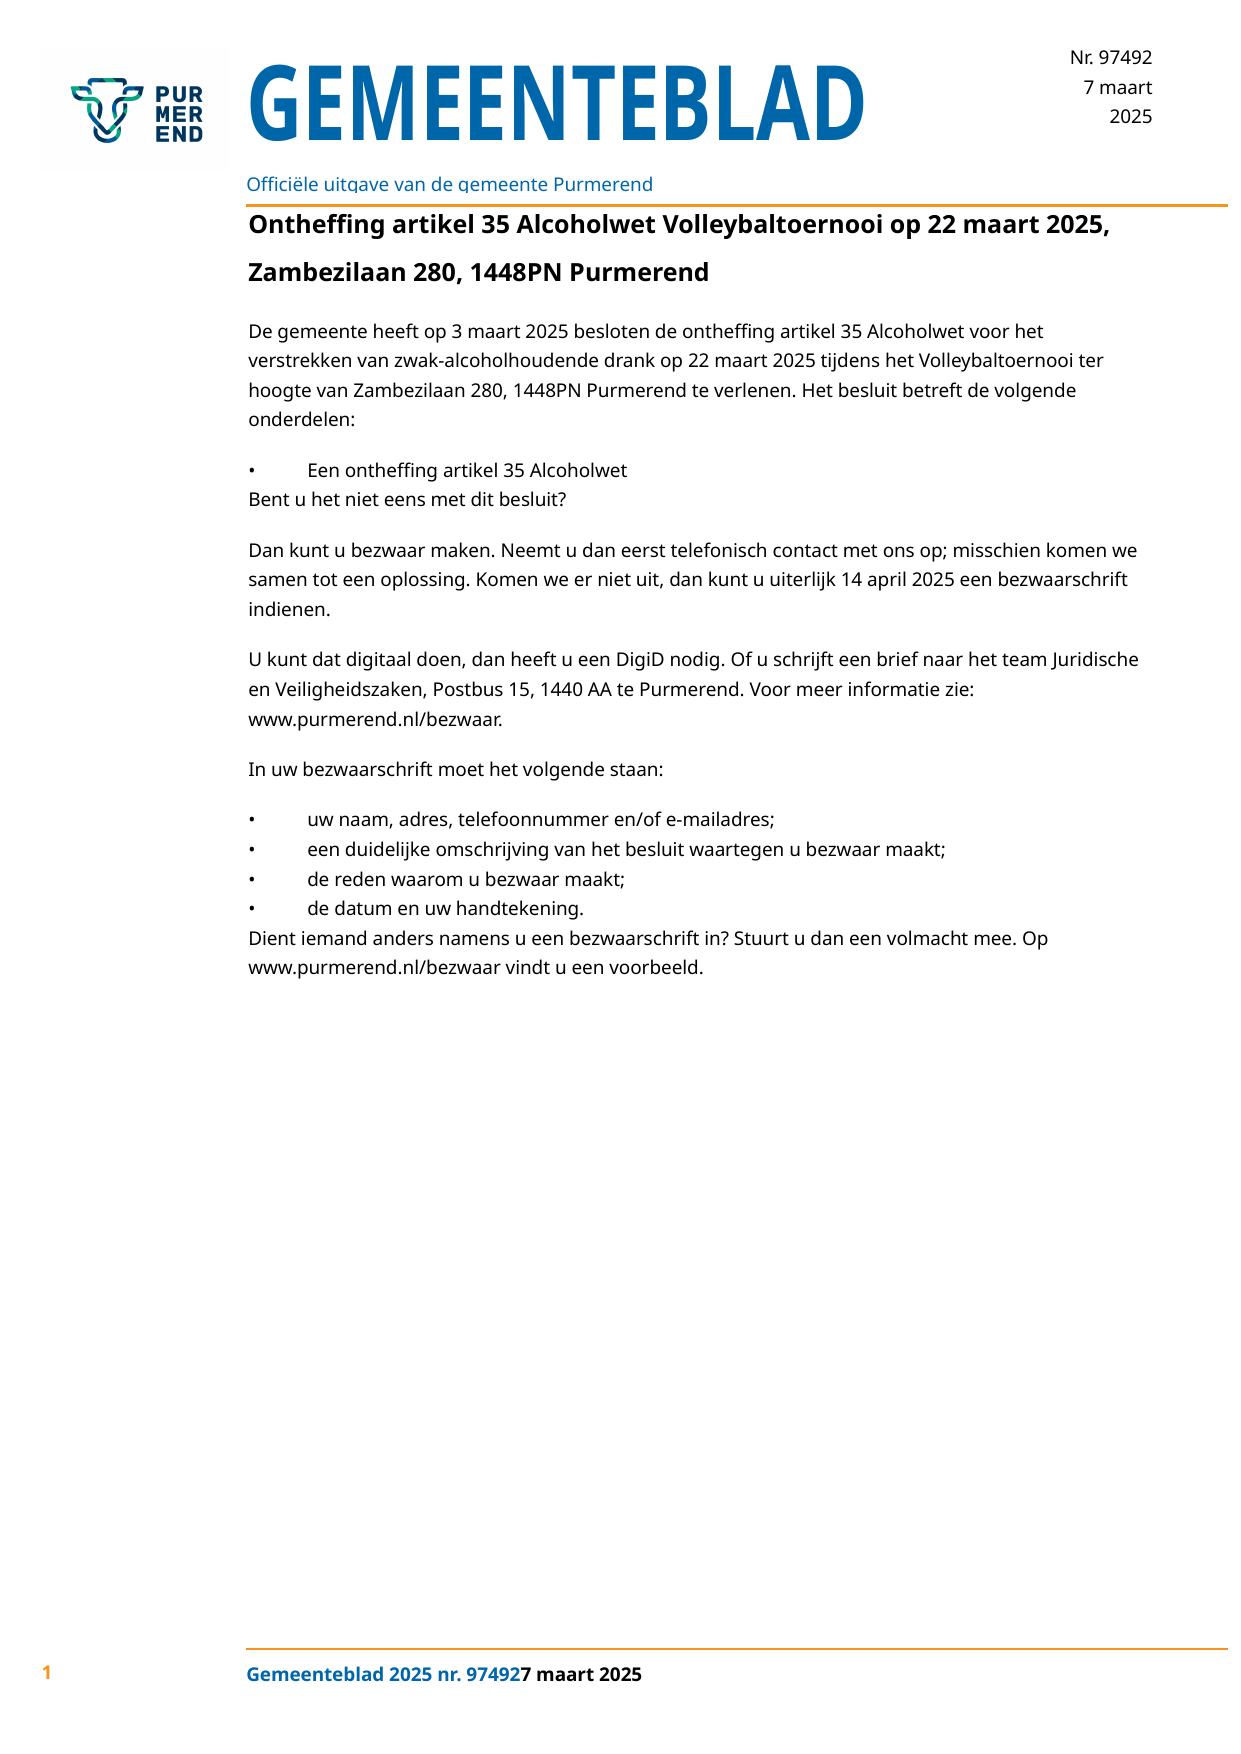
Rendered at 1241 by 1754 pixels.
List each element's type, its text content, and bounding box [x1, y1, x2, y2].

text Dient iemand anders namens u een bezwaarschrift in? Stuurt u dan een volmacht mee. Op www.purmerend.nl/bezwaar vindt u een voorbeeld. [248, 925, 1152, 980]
text Dan kunt u bezwaar maken. Neemt u dan eerst telefonisch contact met ons op; misschien komen we samen tot een oplossing. Komen we er niet uit, dan kunt u uiterlijk 14 april 2025 een bezwaarschrift indienen. [248, 537, 1152, 622]
text De gemeente heeft op 3 maart 2025 besloten de ontheffing artikel 35 Alcoholwet voor het verstrekken van zwak-alcoholhoudende drank op 22 maart 2025 tijdens het Volleybaltoernooi ter hoogte van Zambezilaan 280, 1448PN Purmerend te verlenen. Het besluit betreft de volgende onderdelen: [248, 318, 1152, 432]
text In uw bezwaarschrift moet het volgende staan: [248, 756, 1152, 782]
list de reden waarom u bezwaar maakt; [248, 866, 1152, 892]
text U kunt dat digitaal doen, dan heeft u een DigiD nodig. Of u schrijft een brief naar het team Juridische en Veiligheidszaken, Postbus 15, 1440 AA te Purmerend. Voor meer informatie zie: www.purmerend.nl/bezwaar. [248, 647, 1152, 732]
text Bent u het niet eens met dit besluit? [248, 487, 1152, 512]
text Ontheffing artikel 35 Alcoholwet Volleybaltoernooi op 22 maart 2025, Zambezilaan 280, 1448PN Purmerend [248, 207, 1152, 288]
list de datum en uw handtekening. [248, 895, 1152, 921]
list uw naam, adres, telefoonnummer en/of e-mailadres; [248, 807, 1152, 832]
list Een ontheffing artikel 35 Alcoholwet [248, 457, 1152, 483]
picture [41, 47, 231, 172]
list een duidelijke omschrijving van het besluit waartegen u bezwaar maakt; [248, 836, 1152, 862]
